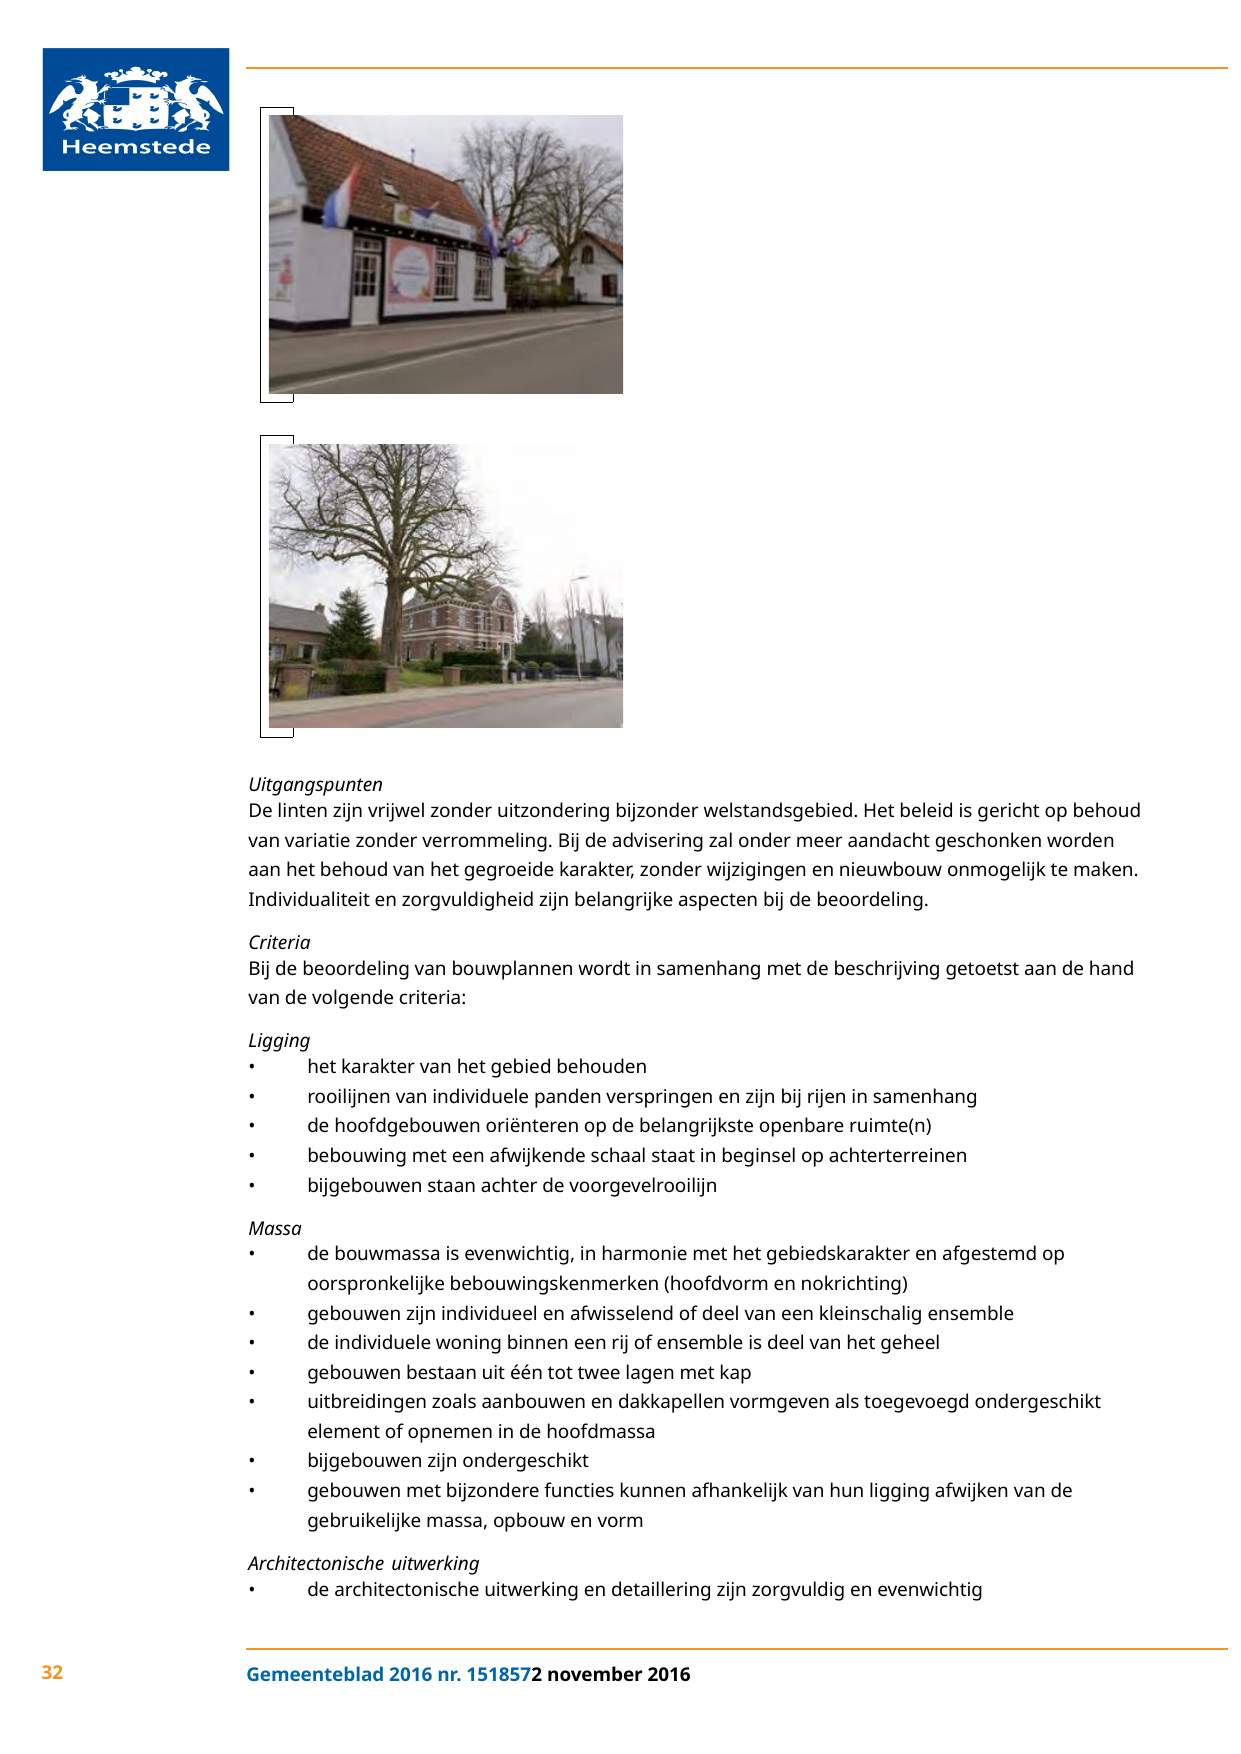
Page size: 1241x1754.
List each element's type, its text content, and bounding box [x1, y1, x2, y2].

picture [268, 115, 624, 394]
text Criteria [248, 929, 1152, 955]
text De linten zijn vrijwel zonder uitzondering bijzonder welstandsgebied. Het beleid is gericht op behoud van variatie zonder verrommeling. Bij de advisering zal onder meer aandacht geschonken worden aan het behoud van het gegroeide karakter, zonder wijzigingen en nieuwbouw onmogelijk te maken. Individualiteit en zorgvuldigheid zijn belangrijke aspecten bij de beoordeling. [248, 797, 1152, 912]
list de bouwmassa is evenwichtig, in harmonie met het gebiedskarakter en afgestemd op oorspronkelijke bebouwingskenmerken (hoofdvorm en nokrichting) [248, 1241, 1152, 1296]
list bebouwing met een afwijkende schaal staat in beginsel op achterterreinen [248, 1142, 1152, 1168]
list bijgebouwen zijn ondergeschikt [248, 1448, 1152, 1473]
list uitbreidingen zoals aanbouwen en dakkapellen vormgeven als toegevoegd ondergeschikt element of opnemen in de hoofdmassa [248, 1388, 1152, 1444]
picture [41, 47, 231, 172]
list rooilijnen van individuele panden verspringen en zijn bij rijen in samenhang [248, 1083, 1152, 1109]
text Architectonische uitwerking [248, 1550, 1152, 1576]
list het karakter van het gebied behouden [248, 1053, 1152, 1079]
text Ligging [248, 1028, 1152, 1053]
text Bij de beoordeling van bouwplannen wordt in samenhang met de beschrijving getoetst aan de hand van de volgende criteria: [248, 955, 1152, 1010]
list gebouwen bestaan uit één tot twee lagen met kap [248, 1359, 1152, 1385]
list gebouwen zijn individueel en afwisselend of deel van een kleinschalig ensemble [248, 1300, 1152, 1326]
list de architectonische uitwerking en detaillering zijn zorgvuldig en evenwichtig [248, 1576, 1152, 1601]
list de hoofdgebouwen oriënteren op de belangrijkste openbare ruimte(n) [248, 1113, 1152, 1138]
text Massa [248, 1215, 1152, 1241]
list de individuele woning binnen een rij of ensemble is deel van het geheel [248, 1329, 1152, 1355]
text Uitgangspunten [248, 772, 1152, 797]
picture [268, 444, 624, 728]
list gebouwen met bijzondere functies kunnen afhankelijk van hun ligging afwijken van de gebruikelijke massa, opbouw en vorm [248, 1477, 1152, 1533]
list bijgebouwen staan achter de voorgevelrooilijn [248, 1172, 1152, 1197]
